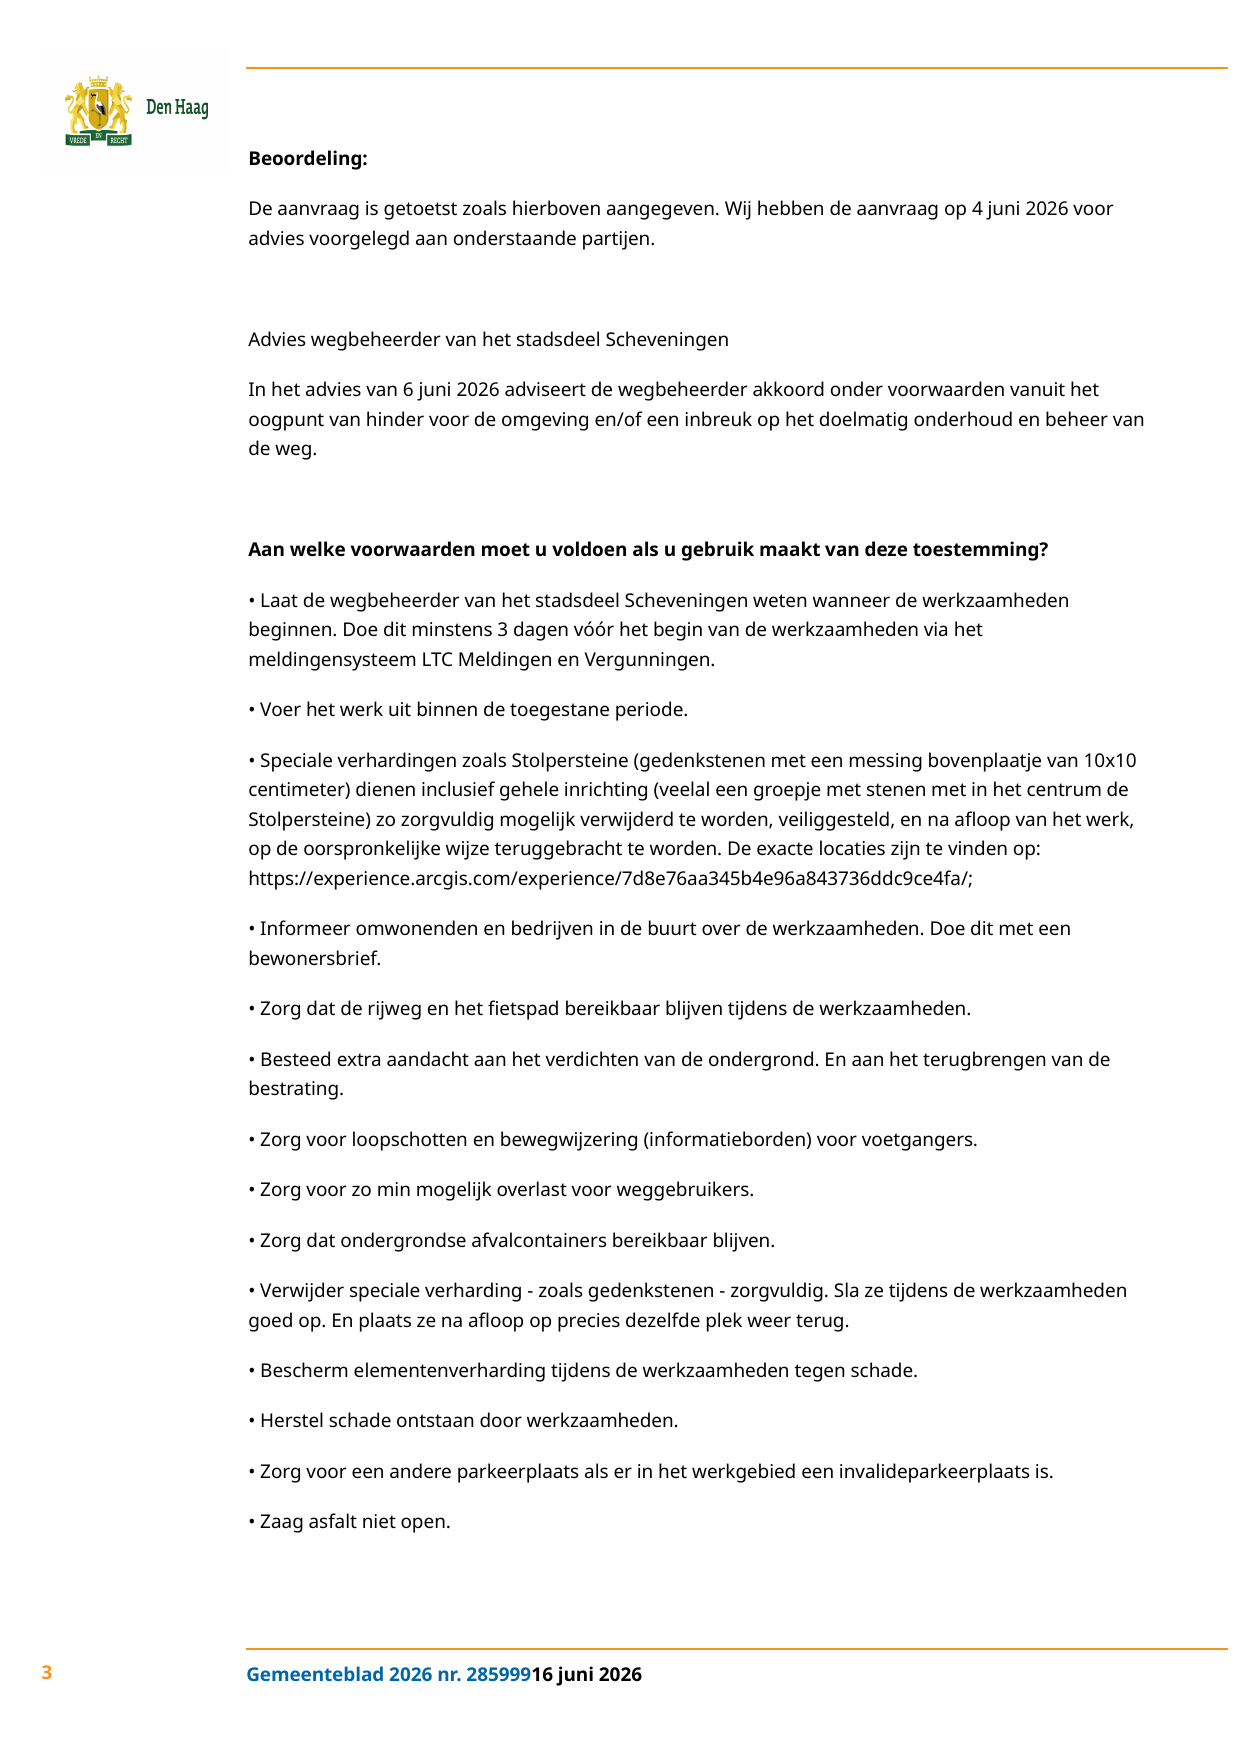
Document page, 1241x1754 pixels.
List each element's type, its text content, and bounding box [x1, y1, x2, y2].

text • Zorg dat de rijweg en het fietspad bereikbaar blijven tijdens de werkzaamheden. [248, 996, 1152, 1021]
text • Herstel schade ontstaan door werkzaamheden. [248, 1408, 1152, 1433]
text • Besteed extra aandacht aan het verdichten van de ondergrond. En aan het terugbrengen van de bestrating. [248, 1046, 1152, 1101]
text • Zaag asfalt niet open. [248, 1508, 1152, 1534]
text In het advies van 6 juni 2026 adviseert de wegbeheerder akkoord onder voorwaarden vanuit het oogpunt van hinder voor de omgeving en/of een inbreuk op het doelmatig onderhoud en beheer van de weg. [248, 376, 1152, 461]
text Beoordeling: [248, 145, 1152, 171]
text • Speciale verhardingen zoals Stolpersteine (gedenkstenen met een messing bovenplaatje van 10x10 centimeter) dienen inclusief gehele inrichting (veelal een groepje met stenen met in het centrum de Stolpersteine) zo zorgvuldig mogelijk verwijderd te worden, veiliggesteld, en na afloop van het werk, op de oorspronkelijke wijze teruggebracht te worden. De exacte locaties zijn te vinden op: https://experience.arcgis.com/experience/7d8e76aa345b4e96a843736ddc9ce4fa/; [248, 747, 1152, 891]
text • Verwijder speciale verharding - zoals gedenkstenen - zorgvuldig. Sla ze tijdens de werkzaamheden goed op. En plaats ze na afloop op precies dezelfde plek weer terug. [248, 1277, 1152, 1333]
text • Laat de wegbeheerder van het stadsdeel Scheveningen weten wanneer de werkzaamheden beginnen. Doe dit minstens 3 dagen vóór het begin van de werkzaamheden via het meldingensysteem LTC Meldingen en Vergunningen. [248, 587, 1152, 672]
picture [41, 47, 231, 172]
text Advies wegbeheerder van het stadsdeel Scheveningen [248, 326, 1152, 352]
text • Zorg voor een andere parkeerplaats als er in het werkgebied een invalideparkeerplaats is. [248, 1458, 1152, 1484]
text • Voer het werk uit binnen de toegestane periode. [248, 696, 1152, 722]
text • Informeer omwonenden en bedrijven in de buurt over de werkzaamheden. Doe dit met een bewonersbrief. [248, 916, 1152, 971]
text De aanvraag is getoetst zoals hierboven aangegeven. Wij hebben de aanvraag op 4 juni 2026 voor advies voorgelegd aan onderstaande partijen. [248, 196, 1152, 251]
text • Zorg voor loopschotten en bewegwijzering (informatieborden) voor voetgangers. [248, 1126, 1152, 1152]
text Aan welke voorwaarden moet u voldoen als u gebruik maakt van deze toestemming? [248, 536, 1152, 562]
text • Bescherm elementenverharding tijdens de werkzaamheden tegen schade. [248, 1357, 1152, 1383]
text • Zorg voor zo min mogelijk overlast voor weggebruikers. [248, 1176, 1152, 1202]
text • Zorg dat ondergrondse afvalcontainers bereikbaar blijven. [248, 1227, 1152, 1253]
